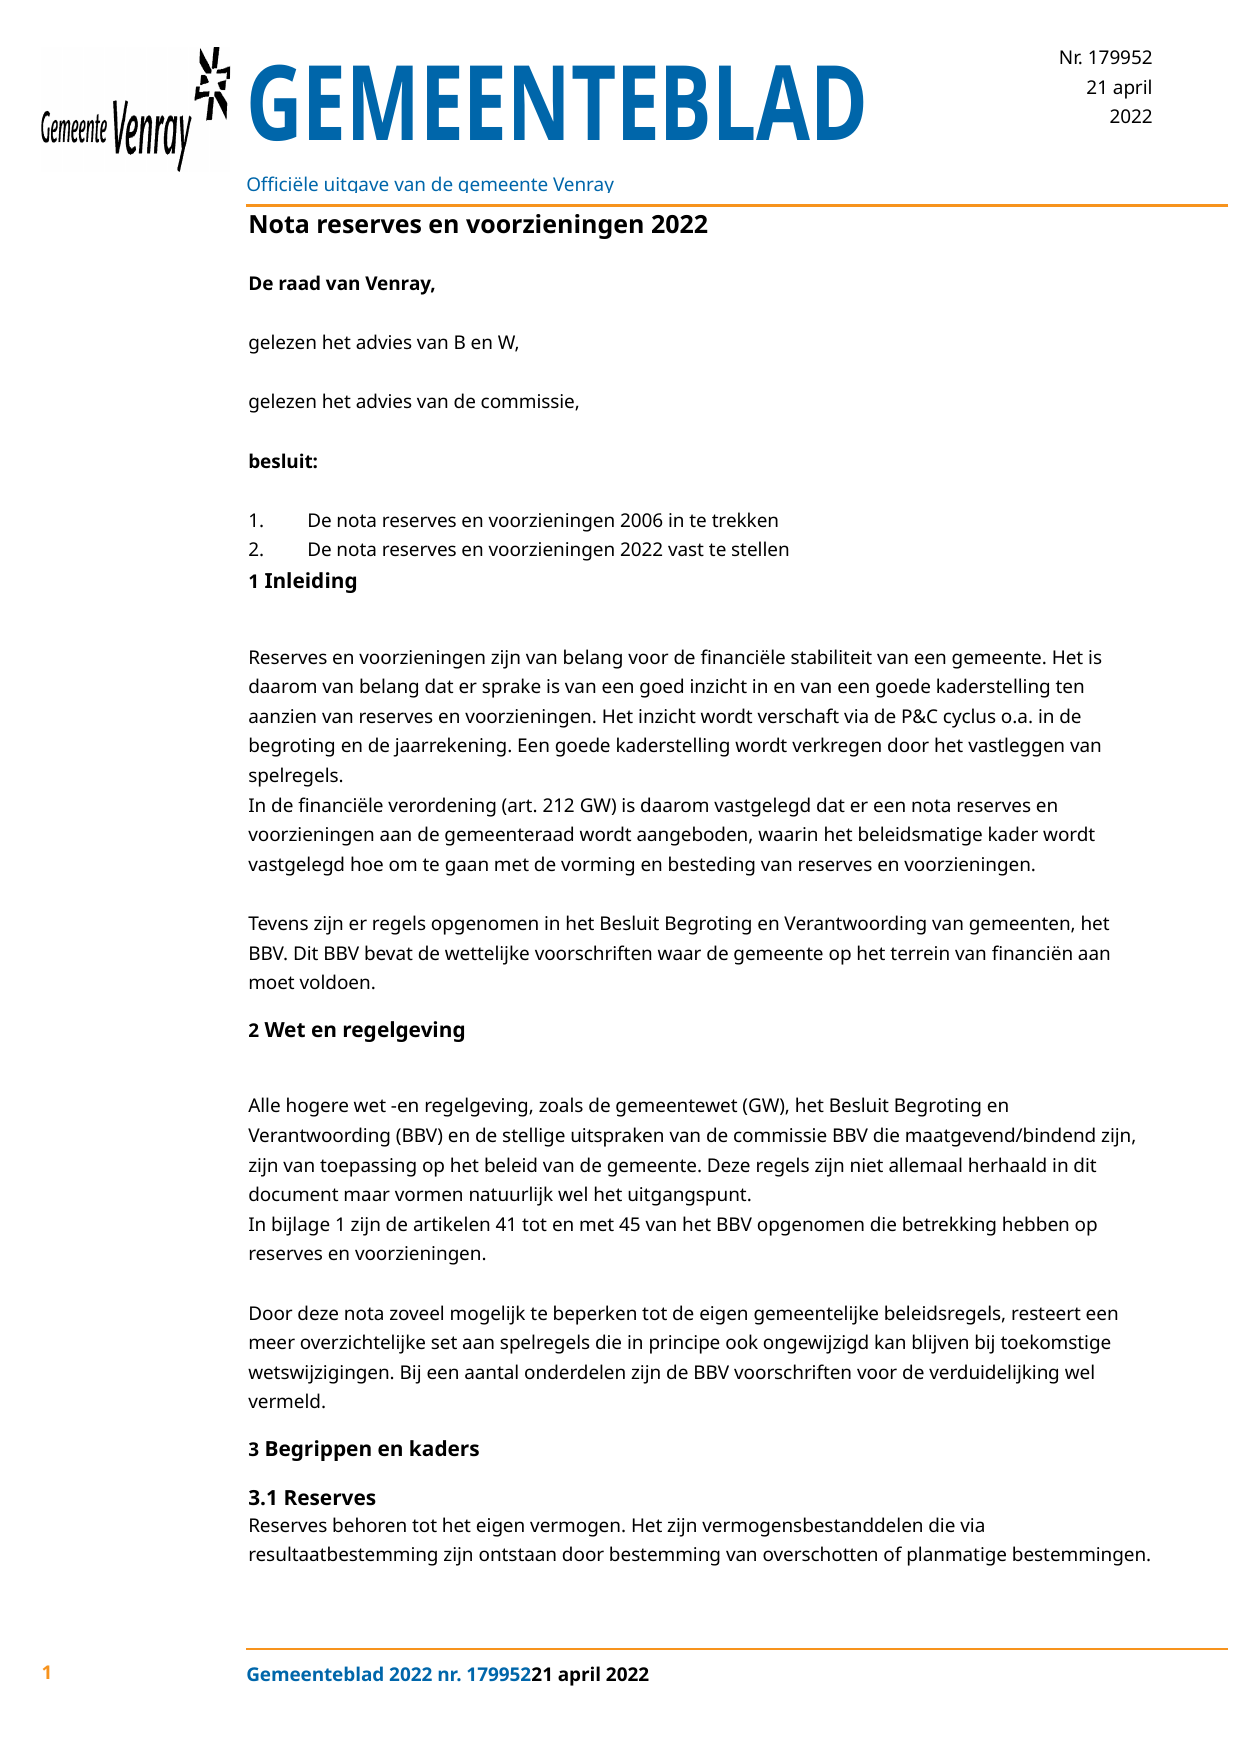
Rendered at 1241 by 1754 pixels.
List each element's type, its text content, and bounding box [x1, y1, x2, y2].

text Door deze nota zoveel mogelijk te beperken tot de eigen gemeentelijke beleidsregels, resteert een meer overzichtelijke set aan spelregels die in principe ook ongewijzigd kan blijven bij toekomstige wetswijzigingen. Bij een aantal onderdelen zijn de BBV voorschriften voor de verduidelijking wel vermeld. [248, 1300, 1152, 1414]
picture [41, 47, 231, 172]
list De nota reserves en voorzieningen 2022 vast te stellen [248, 537, 1152, 562]
text De raad van Venray, [248, 270, 1152, 296]
list De nota reserves en voorzieningen 2006 in te trekken [248, 507, 1152, 533]
text In bijlage 1 zijn de artikelen 41 tot en met 45 van het BBV opgenomen die betrekking hebben op reserves en voorzieningen. [248, 1211, 1152, 1266]
text Nota reserves en voorzieningen 2022 [248, 207, 1152, 241]
text gelezen het advies van B en W, [248, 329, 1152, 355]
text Tevens zijn er regels opgenomen in het Besluit Begroting en Verantwoording van gemeenten, het BBV. Dit BBV bevat de wettelijke voorschriften waar de gemeente op het terrein van financiën aan moet voldoen. [248, 910, 1152, 995]
text 2 Wet en regelgeving [248, 1015, 1152, 1043]
text 3 Begrippen en kaders [248, 1434, 1152, 1462]
text 1 Inleiding [248, 566, 1152, 594]
text gelezen het advies van de commissie, [248, 389, 1152, 414]
text 3.1 Reserves [248, 1483, 1152, 1512]
text Alle hogere wet -en regelgeving, zoals de gemeentewet (GW), het Besluit Begroting en Verantwoording (BBV) en de stellige uitspraken van de commissie BBV die maatgevend/bindend zijn, zijn van toepassing op het beleid van de gemeente. Deze regels zijn niet allemaal herhaald in dit document maar vormen natuurlijk wel het uitgangspunt. [248, 1093, 1152, 1207]
text In de financiële verordening (art. 212 GW) is daarom vastgelegd dat er een nota reserves en voorzieningen aan de gemeenteraad wordt aangeboden, waarin het beleidsmatige kader wordt vastgelegd hoe om te gaan met de vorming en besteding van reserves en voorzieningen. [248, 792, 1152, 877]
text Reserves behoren tot het eigen vermogen. Het zijn vermogensbestanddelen die via resultaatbestemming zijn ontstaan door bestemming van overschotten of planmatige bestemmingen. [248, 1512, 1152, 1567]
text Reserves en voorzieningen zijn van belang voor de financiële stabiliteit van een gemeente. Het is daarom van belang dat er sprake is van een goed inzicht in en van een goede kaderstelling ten aanzien van reserves en voorzieningen. Het inzicht wordt verschaft via de P&C cyclus o.a. in de begroting en de jaarrekening. Een goede kaderstelling wordt verkregen door het vastleggen van spelregels. [248, 644, 1152, 788]
text besluit: [248, 448, 1152, 473]
